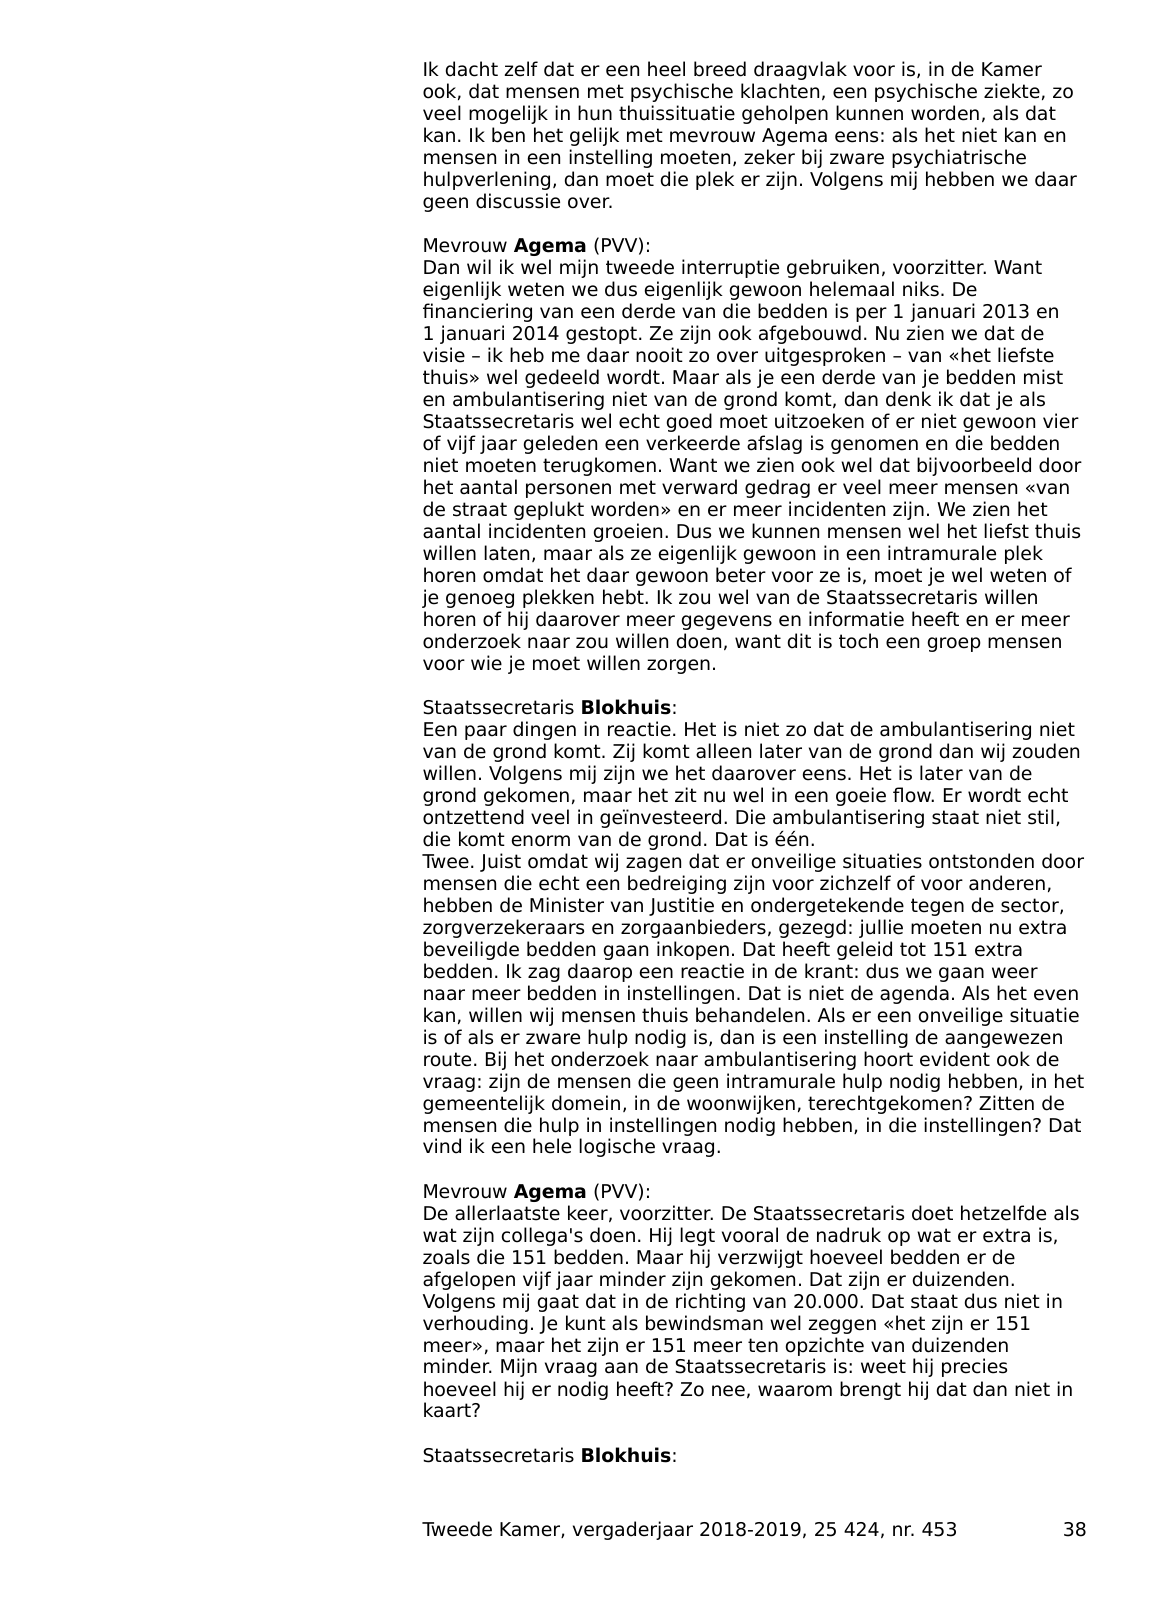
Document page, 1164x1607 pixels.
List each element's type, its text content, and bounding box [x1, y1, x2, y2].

text Staatssecretaris Blokhuis: [422, 697, 1087, 719]
text Ik dacht zelf dat er een heel breed draagvlak voor is, in de Kamer ook, dat mensen met psychische klachten, een psychische ziekte, zo veel mogelijk in hun thuissituatie geholpen kunnen worden, als dat kan. Ik ben het gelijk met mevrouw Agema eens: als het niet kan en mensen in een instelling moeten, zeker bij zware psychiatrische hulpverlening, dan moet die plek er zijn. Volgens mij hebben we daar geen discussie over. [422, 59, 1087, 213]
text Dan wil ik wel mijn tweede interruptie gebruiken, voorzitter. Want eigenlijk weten we dus eigenlijk gewoon helemaal niks. De financiering van een derde van die bedden is per 1 januari 2013 en 1 januari 2014 gestopt. Ze zijn ook afgebouwd. Nu zien we dat de visie – ik heb me daar nooit zo over uitgesproken – van «het liefste thuis» wel gedeeld wordt. Maar als je een derde van je bedden mist en ambulantisering niet van de grond komt, dan denk ik dat je als Staatssecretaris wel echt goed moet uitzoeken of er niet gewoon vier of vijf jaar geleden een verkeerde afslag is genomen en die bedden niet moeten terugkomen. Want we zien ook wel dat bijvoorbeeld door het aantal personen met verward gedrag er veel meer mensen «van de straat geplukt worden» en er meer incidenten zijn. We zien het aantal incidenten groeien. Dus we kunnen mensen wel het liefst thuis willen laten, maar als ze eigenlijk gewoon in een intramurale plek horen omdat het daar gewoon beter voor ze is, moet je wel weten of je genoeg plekken hebt. Ik zou wel van de Staatssecretaris willen horen of hij daarover meer gegevens en informatie heeft en er meer onderzoek naar zou willen doen, want dit is toch een groep mensen voor wie je moet willen zorgen. [422, 257, 1087, 675]
text Mevrouw Agema (PVV): [422, 235, 1087, 257]
text De allerlaatste keer, voorzitter. De Staatssecretaris doet hetzelfde als wat zijn collega's doen. Hij legt vooral de nadruk op wat er extra is, zoals die 151 bedden. Maar hij verzwijgt hoeveel bedden er de afgelopen vijf jaar minder zijn gekomen. Dat zijn er duizenden. Volgens mij gaat dat in de richting van 20.000. Dat staat dus niet in verhouding. Je kunt als bewindsman wel zeggen «het zijn er 151 meer», maar het zijn er 151 meer ten opzichte van duizenden minder. Mijn vraag aan de Staatssecretaris is: weet hij precies hoeveel hij er nodig heeft? Zo nee, waarom brengt hij dat dan niet in kaart? [422, 1203, 1087, 1422]
text Staatssecretaris Blokhuis: [422, 1444, 1087, 1467]
text Een paar dingen in reactie. Het is niet zo dat de ambulantisering niet van de grond komt. Zij komt alleen later van de grond dan wij zouden willen. Volgens mij zijn we het daarover eens. Het is later van de grond gekomen, maar het zit nu wel in een goeie flow. Er wordt echt ontzettend veel in geïnvesteerd. Die ambulantisering staat niet stil, die komt enorm van de grond. Dat is één. [422, 719, 1087, 851]
text Twee. Juist omdat wij zagen dat er onveilige situaties ontstonden door mensen die echt een bedreiging zijn voor zichzelf of voor anderen, hebben de Minister van Justitie en ondergetekende tegen de sector, zorgverzekeraars en zorgaanbieders, gezegd: jullie moeten nu extra beveiligde bedden gaan inkopen. Dat heeft geleid tot 151 extra bedden. Ik zag daarop een reactie in de krant: dus we gaan weer naar meer bedden in instellingen. Dat is niet de agenda. Als het even kan, willen wij mensen thuis behandelen. Als er een onveilige situatie is of als er zware hulp nodig is, dan is een instelling de aangewezen route. Bij het onderzoek naar ambulantisering hoort evident ook de vraag: zijn de mensen die geen intramurale hulp nodig hebben, in het gemeentelijk domein, in de woonwijken, terechtgekomen? Zitten de mensen die hulp in instellingen nodig hebben, in die instellingen? Dat vind ik een hele logische vraag. [422, 851, 1087, 1158]
text Mevrouw Agema (PVV): [422, 1181, 1087, 1203]
